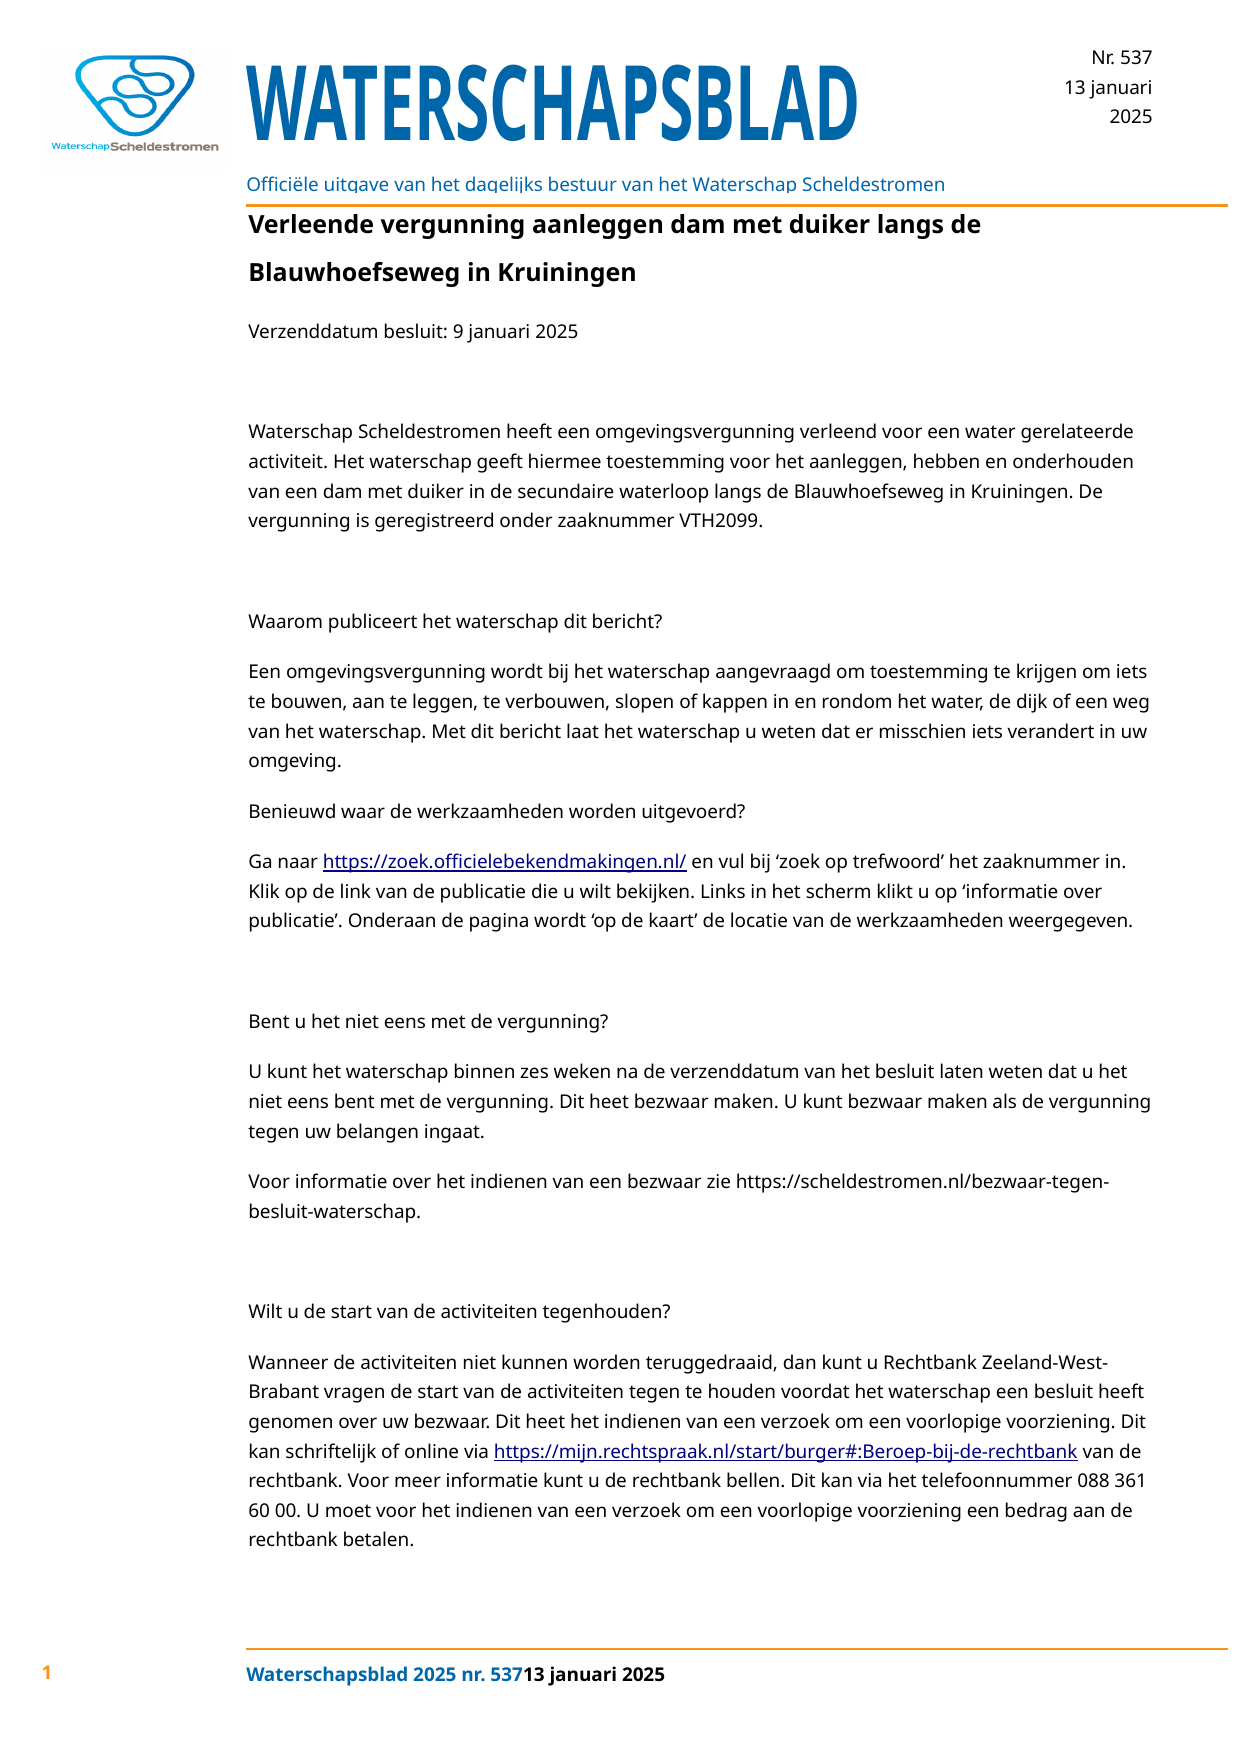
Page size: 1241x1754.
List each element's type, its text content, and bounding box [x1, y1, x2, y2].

text Wilt u de start van de activiteiten tegenhouden? [248, 1299, 1152, 1324]
text Waterschap Scheldestromen heeft een omgevingsvergunning verleend voor een water gerelateerde activiteit. Het waterschap geeft hiermee toestemming voor het aanleggen, hebben en onderhouden van een dam met duiker in de secundaire waterloop langs de Blauwhoefseweg in Kruiningen. De vergunning is geregistreerd onder zaaknummer VTH2099. [248, 419, 1152, 533]
text Ga naar https://zoek.officielebekendmakingen.nl/ en vul bij ‘zoek op trefwoord’ het zaaknummer in. Klik op de link van de publicatie die u wilt bekijken. Links in het scherm klikt u op ‘informatie over publicatie’. Onderaan de pagina wordt ‘op de kaart’ de locatie van de werkzaamheden weergegeven. [248, 848, 1152, 933]
text U kunt het waterschap binnen zes weken na de verzenddatum van het besluit laten weten dat u het niet eens bent met de vergunning. Dit heet bezwaar maken. U kunt bezwaar maken als de vergunning tegen uw belangen ingaat. [248, 1059, 1152, 1144]
text Verzenddatum besluit: 9 januari 2025 [248, 318, 1152, 344]
text Voor informatie over het indienen van een bezwaar zie https://scheldestromen.nl/bezwaar-tegen-besluit-waterschap. [248, 1168, 1152, 1224]
text Waarom publiceert het waterschap dit bericht? [248, 608, 1152, 634]
text Wanneer de activiteiten niet kunnen worden teruggedraaid, dan kunt u Rechtbank Zeeland-West-Brabant vragen de start van de activiteiten tegen te houden voordat het waterschap een besluit heeft genomen over uw bezwaar. Dit heet het indienen van een verzoek om een voorlopige voorziening. Dit kan schriftelijk of online via https://mijn.rechtspraak.nl/start/burger#:Beroep-bij-de-rechtbank van de rechtbank. Voor meer informatie kunt u de rechtbank bellen. Dit kan via het telefoonnummer 088 361 60 00. U moet voor het indienen van een verzoek om een voorlopige voorziening een bedrag aan de rechtbank betalen. [248, 1349, 1152, 1552]
text Een omgevingsvergunning wordt bij het waterschap aangevraagd om toestemming te krijgen om iets te bouwen, aan te leggen, te verbouwen, slopen of kappen in en rondom het water, de dijk of een weg van het waterschap. Met dit bericht laat het waterschap u weten dat er misschien iets verandert in uw omgeving. [248, 659, 1152, 773]
picture [41, 47, 231, 172]
text Bent u het niet eens met de vergunning? [248, 1008, 1152, 1034]
text Verleende vergunning aanleggen dam met duiker langs de Blauwhoefseweg in Kruiningen [248, 207, 1152, 288]
text Benieuwd waar de werkzaamheden worden uitgevoerd? [248, 798, 1152, 824]
